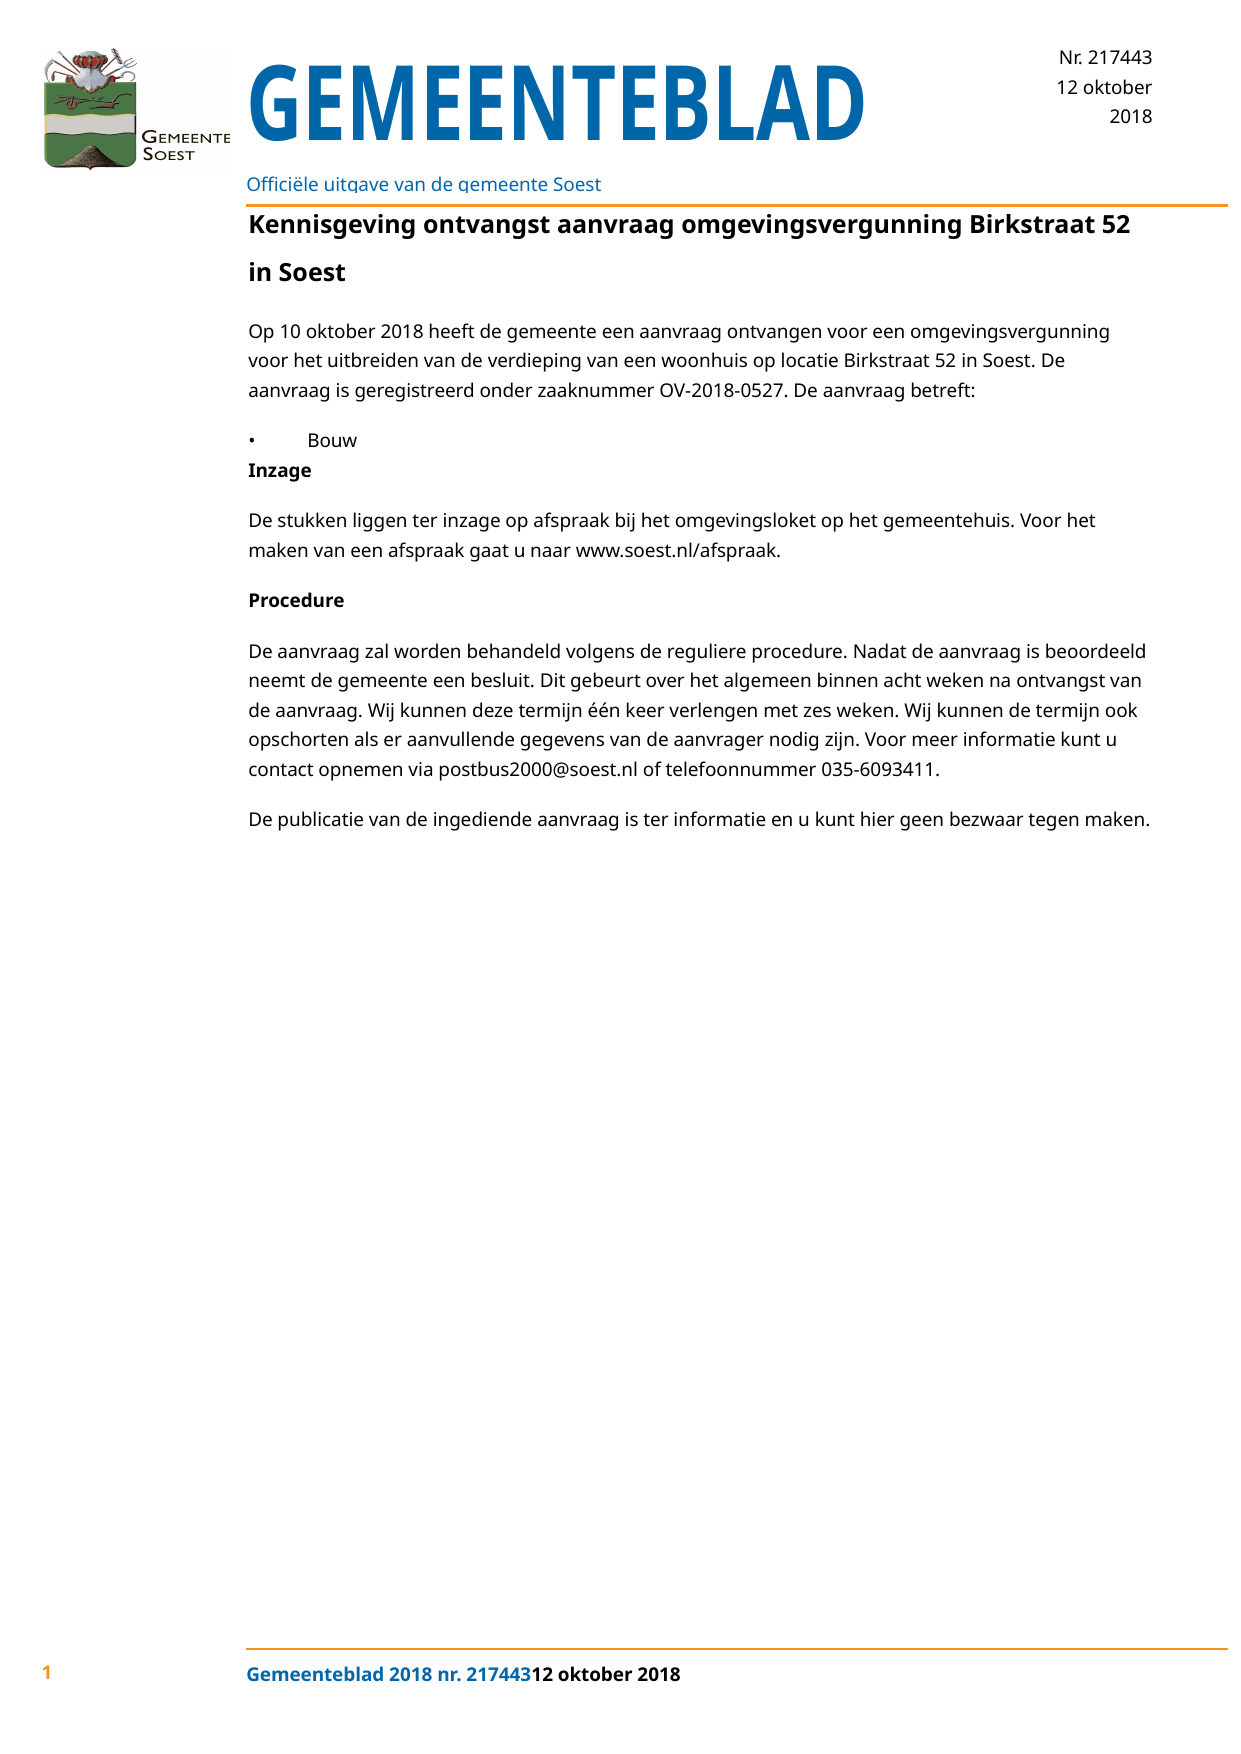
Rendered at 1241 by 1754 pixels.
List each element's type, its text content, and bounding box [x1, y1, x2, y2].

text De aanvraag zal worden behandeld volgens de reguliere procedure. Nadat de aanvraag is beoordeeld neemt de gemeente een besluit. Dit gebeurt over het algemeen binnen acht weken na ontvangst van de aanvraag. Wij kunnen deze termijn één keer verlengen met zes weken. Wij kunnen de termijn ook opschorten als er aanvullende gegevens van de aanvrager nodig zijn. Voor meer informatie kunt u contact opnemen via postbus2000@soest.nl of telefoonnummer 035-6093411. [248, 638, 1152, 782]
text Kennisgeving ontvangst aanvraag omgevingsvergunning Birkstraat 52 in Soest [248, 207, 1152, 288]
text Inzage [248, 457, 1152, 483]
text Op 10 oktober 2018 heeft de gemeente een aanvraag ontvangen voor een omgevingsvergunning voor het uitbreiden van de verdieping van een woonhuis op locatie Birkstraat 52 in Soest. De aanvraag is geregistreerd onder zaaknummer OV-2018-0527. De aanvraag betreft: [248, 318, 1152, 403]
picture [41, 47, 231, 172]
text De publicatie van de ingediende aanvraag is ter informatie en u kunt hier geen bezwaar tegen maken. [248, 807, 1152, 832]
text De stukken liggen ter inzage op afspraak bij het omgevingsloket op het gemeentehuis. Voor het maken van een afspraak gaat u naar www.soest.nl/afspraak. [248, 507, 1152, 563]
list Bouw [248, 427, 1152, 453]
text Procedure [248, 587, 1152, 613]
